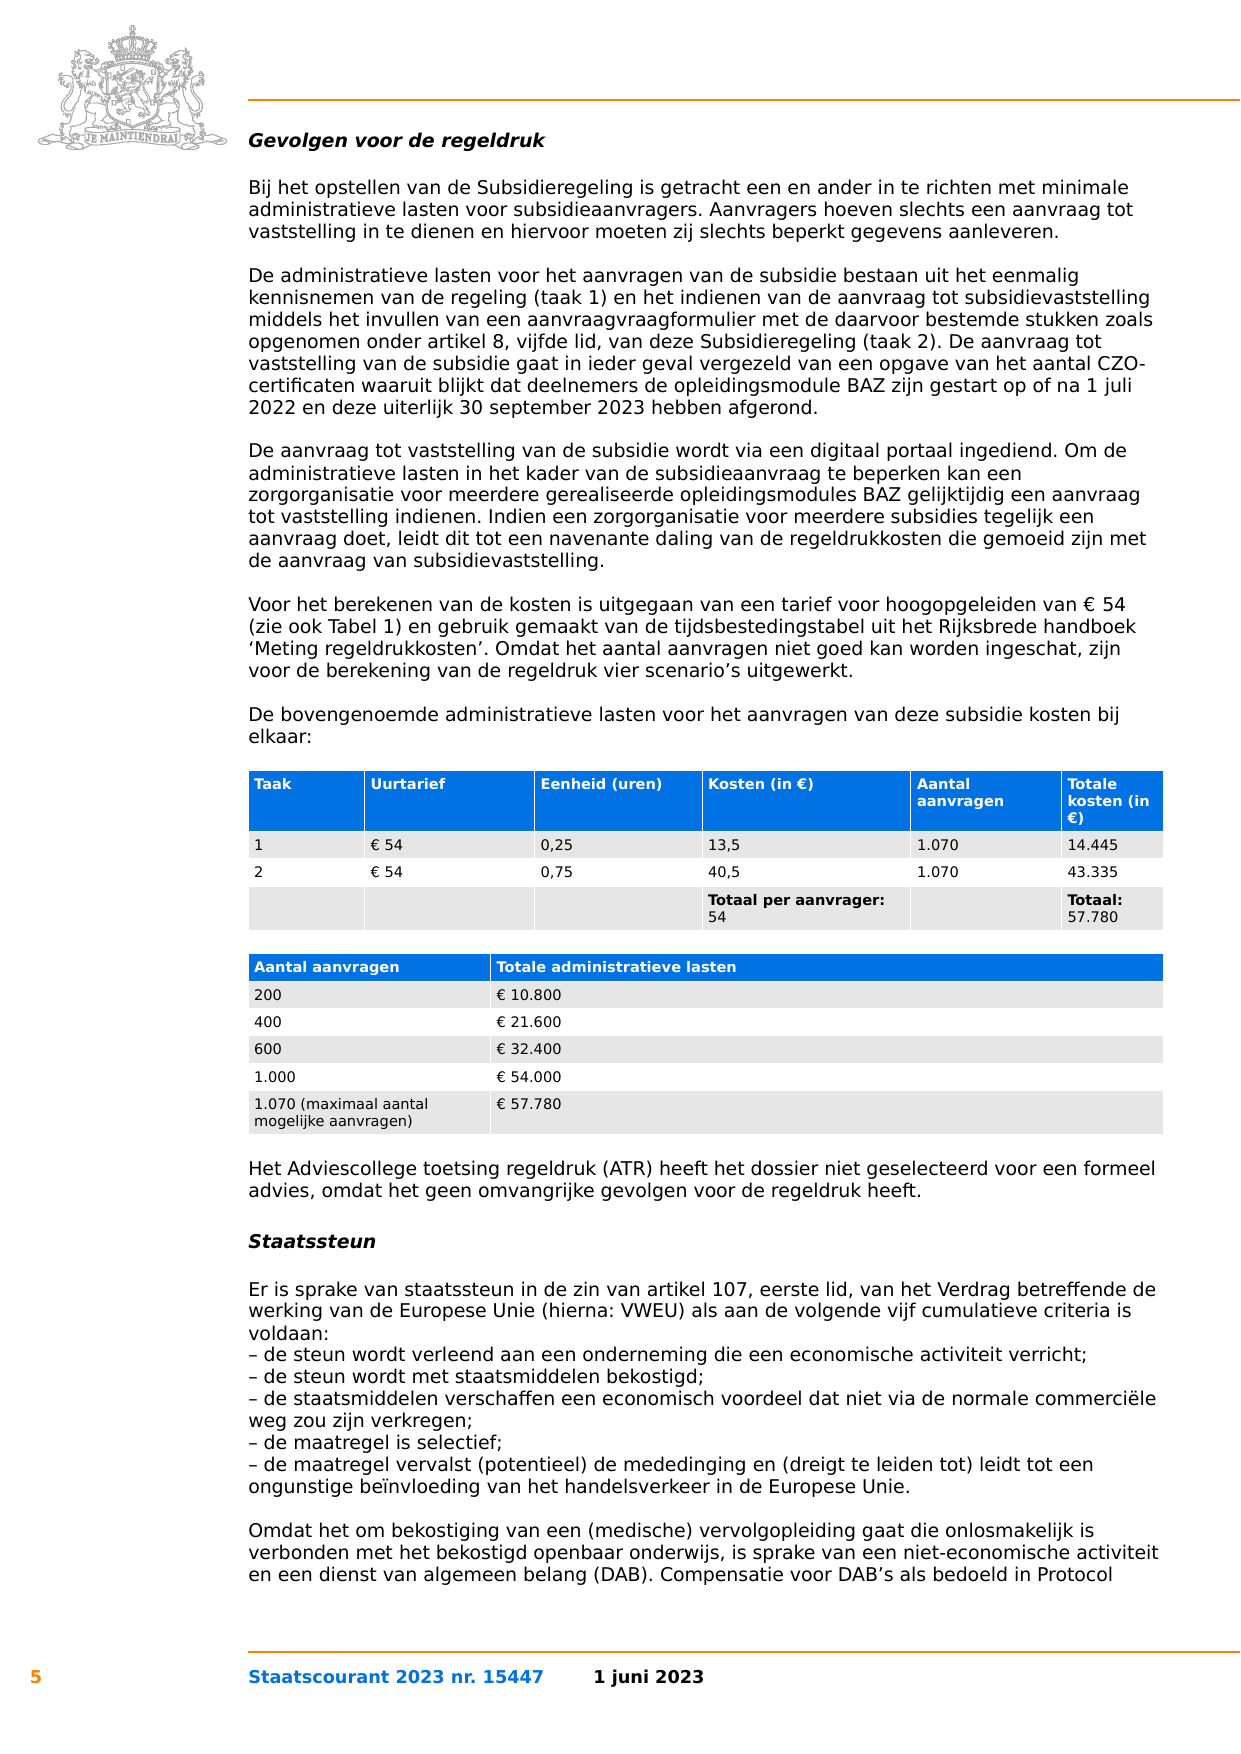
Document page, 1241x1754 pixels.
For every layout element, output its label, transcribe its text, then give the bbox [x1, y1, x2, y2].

table_cell 1 [249, 832, 364, 858]
table_cell 1.070 (maximaal aantal mogelijke aanvragen) [249, 1091, 490, 1134]
text Omdat het om bekostiging van een (medische) vervolgopleiding gaat die onlosmakelijk is verbonden met het bekostigd openbaar onderwijs, is sprake van een niet-economische activiteit en een dienst van algemeen belang (DAB). Compensatie voor DAB’s als bedoeld in Protocol [248, 1520, 1163, 1586]
table_cell € 57.780‬‬ [491, 1091, 1163, 1134]
table_cell [535, 887, 702, 930]
table_header Taak [249, 771, 364, 831]
table_header Uurtarief [365, 771, 534, 831]
subtitle Gevolgen voor de regeldruk [248, 130, 1163, 152]
table_header Aantal aanvragen [249, 954, 490, 981]
table_cell Totaal per aanvrager: 54 [703, 887, 910, 930]
table_cell 400 [249, 1009, 490, 1035]
table_cell € 54.000‬ [491, 1064, 1163, 1090]
table_cell 1.000 [249, 1064, 490, 1090]
table_cell 1.070 [911, 860, 1061, 886]
table_cell 0,75 [535, 860, 702, 886]
text – de staatsmiddelen verschaffen een economisch voordeel dat niet via de normale commerciële weg zou zijn verkregen; [248, 1388, 1163, 1432]
table_header Eenheid (uren) [535, 771, 702, 831]
picture [38, 25, 227, 150]
text Het Adviescollege toetsing regeldruk (ATR) heeft het dossier niet geselecteerd voor een formeel advies, omdat het geen omvangrijke gevolgen voor de regeldruk heeft. [248, 1157, 1163, 1201]
text Voor het berekenen van de kosten is uitgegaan van een tarief voor hoogopgeleiden van € 54 (zie ook Tabel 1) en gebruik gemaakt van de tijdsbestedingstabel uit het Rijksbrede handboek ‘Meting regeldrukkosten’. Omdat het aantal aanvragen niet goed kan worden ingeschat, zijn voor de berekening van de regeldruk vier scenario’s uitgewerkt. [248, 594, 1163, 682]
table_cell 40,5 [703, 860, 910, 886]
table_cell Totaal: 57.780‬‬ [1062, 887, 1163, 930]
text De administratieve lasten voor het aanvragen van de subsidie bestaan uit het eenmalig kennisnemen van de regeling (taak 1) en het indienen van de aanvraag tot subsidievaststelling middels het invullen van een aanvraagvraagformulier met de daarvoor bestemde stukken zoals opgenomen onder artikel 8, vijfde lid, van deze Subsidieregeling (taak 2). De aanvraag tot vaststelling van de subsidie gaat in ieder geval vergezeld van een opgave van het aantal CZO-certificaten waaruit blijkt dat deelnemers de opleidingsmodule BAZ zijn gestart op of na 1 juli 2022 en deze uiterlijk 30 september 2023 hebben afgerond. [248, 265, 1163, 418]
subtitle Staatssteun [248, 1231, 1163, 1253]
table_header Totale administratieve lasten [491, 954, 1163, 981]
table_cell € 54 [365, 860, 534, 886]
table_header Totale kosten (in €) [1062, 771, 1163, 831]
text – de maatregel is selectief; [248, 1432, 1163, 1454]
text De aanvraag tot vaststelling van de subsidie wordt via een digitaal portaal ingediend. Om de administratieve lasten in het kader van de subsidieaanvraag te beperken kan een zorgorganisatie voor meerdere gerealiseerde opleidingsmodules BAZ gelijktijdig een aanvraag tot vaststelling indienen. Indien een zorgorganisatie voor meerdere subsidies tegelijk een aanvraag doet, leidt dit tot een navenante daling van de regeldrukkosten die gemoeid zijn met de aanvraag van subsidievaststelling. [248, 440, 1163, 572]
table_cell € 21.600‬ [491, 1009, 1163, 1035]
text – de maatregel vervalst (potentieel) de mededinging en (dreigt te leiden tot) leidt tot een ongunstige beïnvloeding van het handelsverkeer in de Europese Unie. [248, 1454, 1163, 1498]
table_header Aantal aanvragen [911, 771, 1061, 831]
table_cell € 10.800‬ [491, 982, 1163, 1008]
text Er is sprake van staatssteun in de zin van artikel 107, eerste lid, van het Verdrag betreffende de werking van de Europese Unie (hierna: VWEU) als aan de volgende vijf cumulatieve criteria is voldaan: [248, 1278, 1163, 1344]
text – de steun wordt verleend aan een onderneming die een economische activiteit verricht; [248, 1344, 1163, 1366]
table_cell [249, 887, 364, 930]
table_cell 200 [249, 982, 490, 1008]
table_header Kosten (in €) [703, 771, 910, 831]
table_cell [911, 887, 1061, 930]
table_cell 43.335‬ [1062, 860, 1163, 886]
text De bovengenoemde administratieve lasten voor het aanvragen van deze subsidie kosten bij elkaar: [248, 704, 1163, 748]
table_cell 14.445 [1062, 832, 1163, 858]
table_cell 1.070 [911, 832, 1061, 858]
table_cell € 54 [365, 832, 534, 858]
text – de steun wordt met staatsmiddelen bekostigd; [248, 1366, 1163, 1388]
table_cell 2 [249, 860, 364, 886]
table_cell 600 [249, 1036, 490, 1063]
table_cell [365, 887, 534, 930]
table_cell 13,5 [703, 832, 910, 858]
text Bij het opstellen van de Subsidieregeling is getracht een en ander in te richten met minimale administratieve lasten voor subsidieaanvragers. Aanvragers hoeven slechts een aanvraag tot vaststelling in te dienen en hiervoor moeten zij slechts beperkt gegevens aanleveren. [248, 177, 1163, 243]
table_cell € 32.400 [491, 1036, 1163, 1063]
table_cell 0,25 [535, 832, 702, 858]
